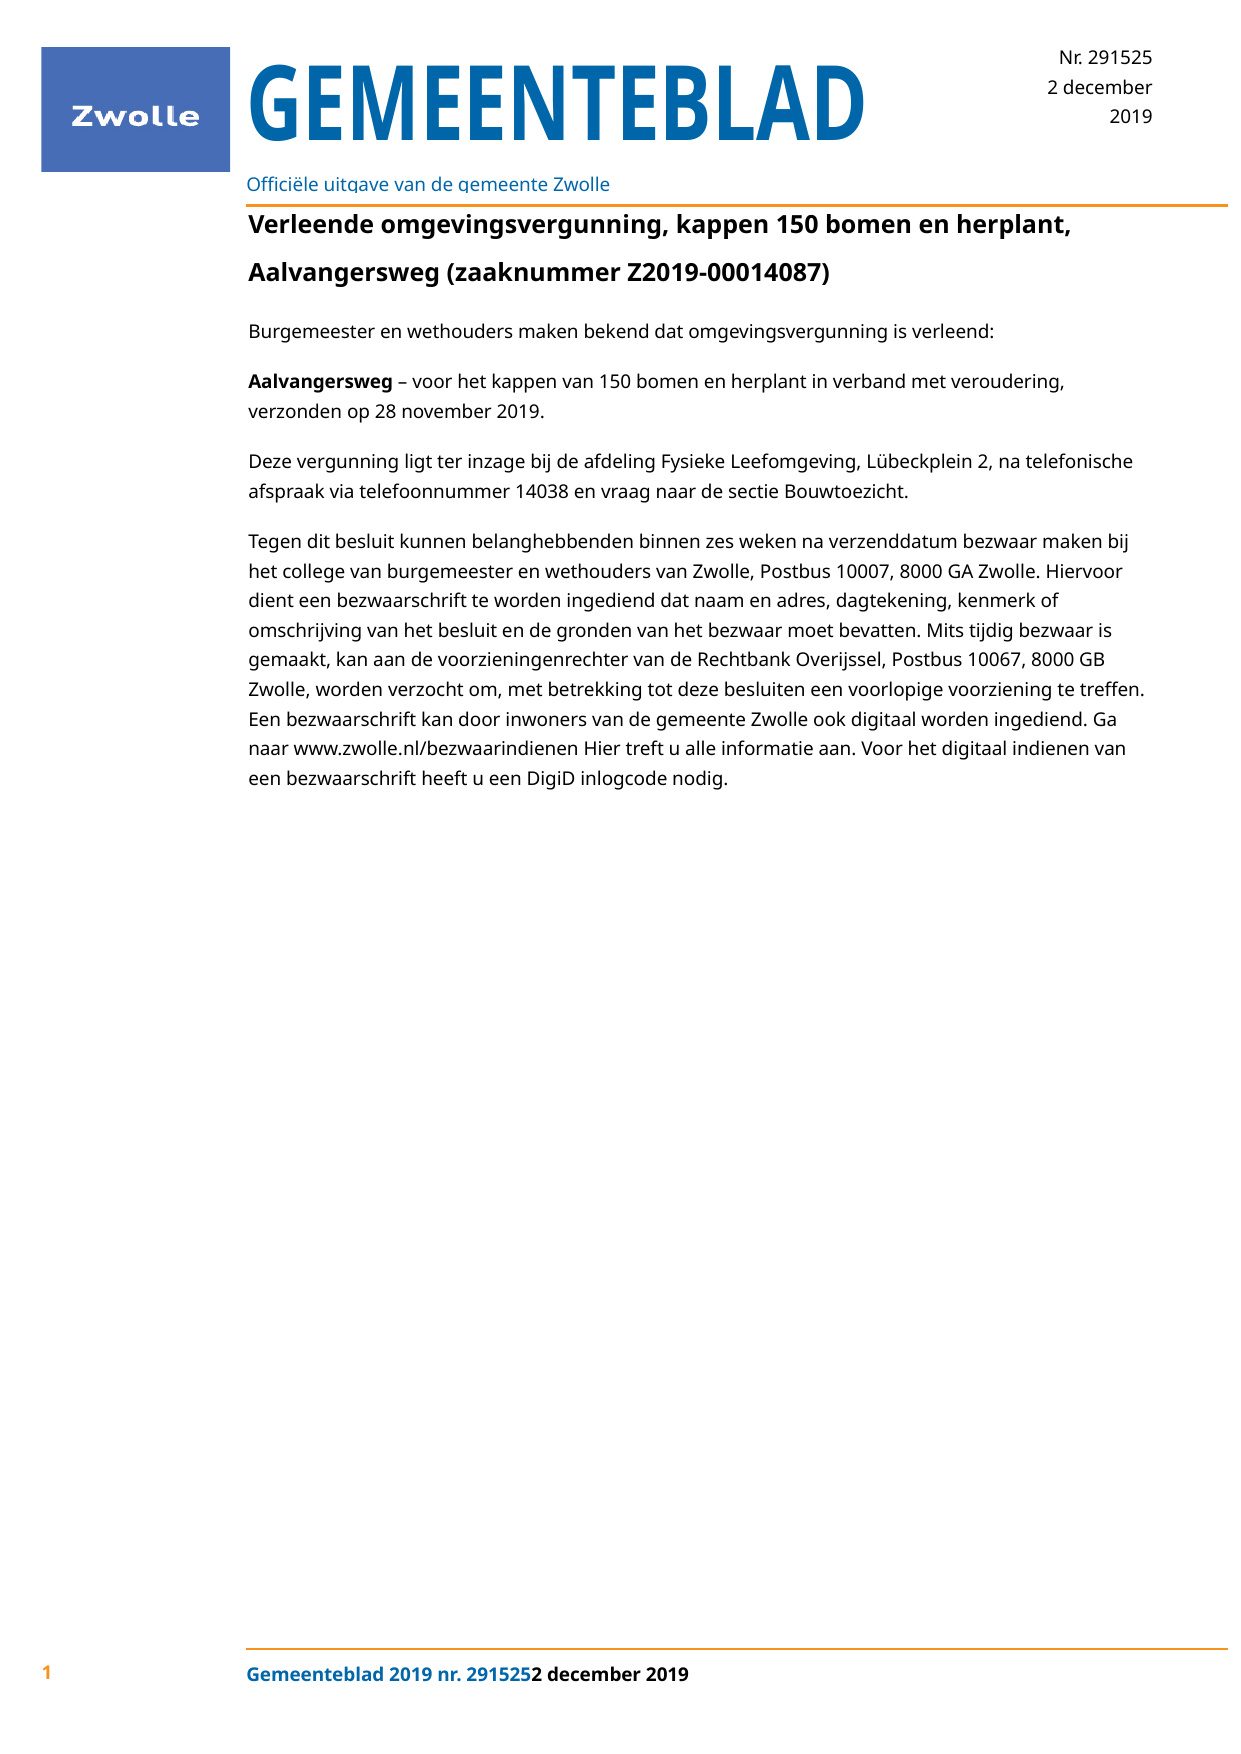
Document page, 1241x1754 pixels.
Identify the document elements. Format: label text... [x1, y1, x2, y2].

text Tegen dit besluit kunnen belanghebbenden binnen zes weken na verzenddatum bezwaar maken bij het college van burgemeester en wethouders van Zwolle, Postbus 10007, 8000 GA Zwolle. Hiervoor dient een bezwaarschrift te worden ingediend dat naam en adres, dagtekening, kenmerk of omschrijving van het besluit en de gronden van het bezwaar moet bevatten. Mits tijdig bezwaar is gemaakt, kan aan de voorzieningenrechter van de Rechtbank Overijssel, Postbus 10067, 8000 GB Zwolle, worden verzocht om, met betrekking tot deze besluiten een voorlopige voorziening te treffen. Een bezwaarschrift kan door inwoners van de gemeente Zwolle ook digitaal worden ingediend. Ga naar www.zwolle.nl/bezwaarindienen Hier treft u alle informatie aan. Voor het digitaal indienen van een bezwaarschrift heeft u een DigiD inlogcode nodig. [248, 528, 1152, 791]
text Deze vergunning ligt ter inzage bij de afdeling Fysieke Leefomgeving, Lübeckplein 2, na telefonische afspraak via telefoonnummer 14038 en vraag naar de sectie Bouwtoezicht. [248, 448, 1152, 504]
text Aalvangersweg – voor het kappen van 150 bomen en herplant in verband met veroudering, verzonden op 28 november 2019. [248, 368, 1152, 424]
picture [41, 47, 231, 172]
text Verleende omgevingsvergunning, kappen 150 bomen en herplant, Aalvangersweg (zaaknummer Z2019-00014087) [248, 207, 1152, 288]
text Burgemeester en wethouders maken bekend dat omgevingsvergunning is verleend: [248, 318, 1152, 344]
